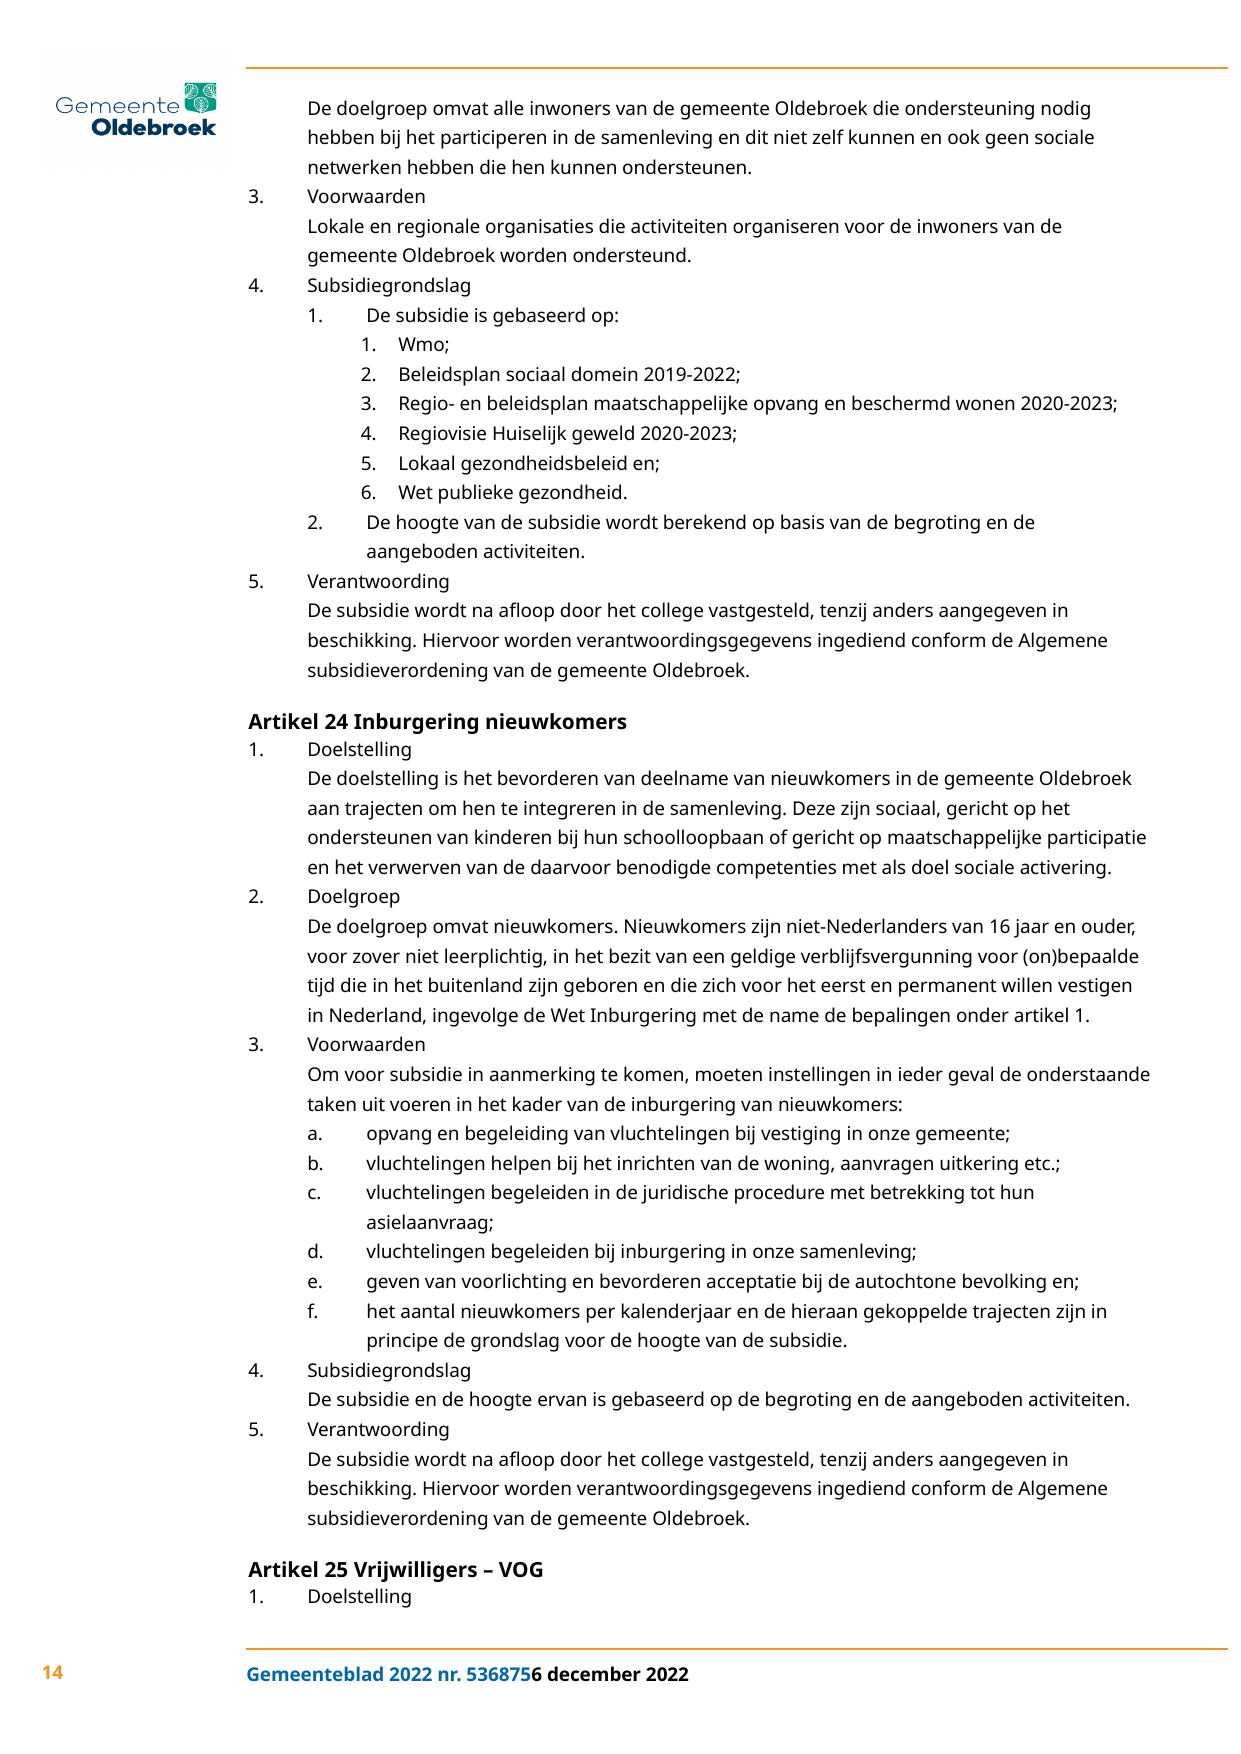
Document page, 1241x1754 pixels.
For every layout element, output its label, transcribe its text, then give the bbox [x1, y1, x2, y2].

list Subsidiegrondslag [248, 1357, 1152, 1383]
list Regio- en beleidsplan maatschappelijke opvang en beschermd wonen 2020-2023; [361, 391, 1152, 416]
list De subsidie wordt na afloop door het college vastgesteld, tenzij anders aangegeven in beschikking. Hiervoor worden verantwoordingsgegevens ingediend conform de Algemene subsidieverordening van de gemeente Oldebroek. [248, 1446, 1152, 1531]
list vluchtelingen begeleiden bij inburgering in onze samenleving; [307, 1239, 1152, 1264]
text Artikel 25 Vrijwilligers – VOG [248, 1555, 1152, 1584]
list De doelstelling is het bevorderen van deelname van nieuwkomers in de gemeente Oldebroek aan trajecten om hen te integreren in de samenleving. Deze zijn sociaal, gericht op het ondersteunen van kinderen bij hun schoolloopbaan of gericht op maatschappelijke participatie en het verwerven van de daarvoor benodigde competenties met als doel sociale activering. [248, 765, 1152, 880]
list Doelgroep [248, 884, 1152, 909]
list Voorwaarden [248, 1032, 1152, 1057]
list Regiovisie Huiselijk geweld 2020-2023; [361, 420, 1152, 446]
list Om voor subsidie in aanmerking te komen, moeten instellingen in ieder geval de onderstaande taken uit voeren in het kader van de inburgering van nieuwkomers: [248, 1061, 1152, 1116]
list De subsidie en de hoogte ervan is gebaseerd op de begroting en de aangeboden activiteiten. [248, 1387, 1152, 1412]
list De hoogte van de subsidie wordt berekend op basis van de begroting en de aangeboden activiteiten. [307, 509, 1152, 564]
list vluchtelingen helpen bij het inrichten van de woning, aanvragen uitkering etc.; [307, 1150, 1152, 1176]
list De doelgroep omvat nieuwkomers. Nieuwkomers zijn niet-Nederlanders van 16 jaar en ouder, voor zover niet leerplichtig, in het bezit van een geldige verblijfsvergunning voor (on)bepaalde tijd die in het buitenland zijn geboren en die zich voor het eerst en permanent willen vestigen in Nederland, ingevolge de Wet Inburgering met de name de bepalingen onder artikel 1. [248, 913, 1152, 1028]
list Wmo; [361, 331, 1152, 357]
list Doelstelling [248, 1584, 1152, 1609]
list Wet publieke gezondheid. [361, 479, 1152, 505]
picture [41, 47, 231, 172]
list Voorwaarden [248, 183, 1152, 209]
list het aantal nieuwkomers per kalenderjaar en de hieraan gekoppelde trajecten zijn in principe de grondslag voor de hoogte van de subsidie. [307, 1298, 1152, 1353]
list opvang en begeleiding van vluchtelingen bij vestiging in onze gemeente; [307, 1120, 1152, 1146]
list De doelgroep omvat alle inwoners van de gemeente Oldebroek die ondersteuning nodig hebben bij het participeren in de samenleving en dit niet zelf kunnen en ook geen sociale netwerken hebben die hen kunnen ondersteunen. [248, 95, 1152, 180]
list Verantwoording [248, 1416, 1152, 1442]
list Subsidiegrondslag [248, 272, 1152, 298]
list Lokale en regionale organisaties die activiteiten organiseren voor de inwoners van de gemeente Oldebroek worden ondersteund. [248, 213, 1152, 268]
list De subsidie is gebaseerd op: [307, 302, 1152, 328]
list vluchtelingen begeleiden in de juridische procedure met betrekking tot hun asielaanvraag; [307, 1179, 1152, 1235]
list Verantwoording [248, 568, 1152, 594]
text Artikel 24 Inburgering nieuwkomers [248, 707, 1152, 736]
list Doelstelling [248, 736, 1152, 761]
list geven van voorlichting en bevorderen acceptatie bij de autochtone bevolking en; [307, 1268, 1152, 1294]
list Beleidsplan sociaal domein 2019-2022; [361, 361, 1152, 387]
list Lokaal gezondheidsbeleid en; [361, 450, 1152, 476]
list De subsidie wordt na afloop door het college vastgesteld, tenzij anders aangegeven in beschikking. Hiervoor worden verantwoordingsgegevens ingediend conform de Algemene subsidieverordening van de gemeente Oldebroek. [248, 598, 1152, 683]
